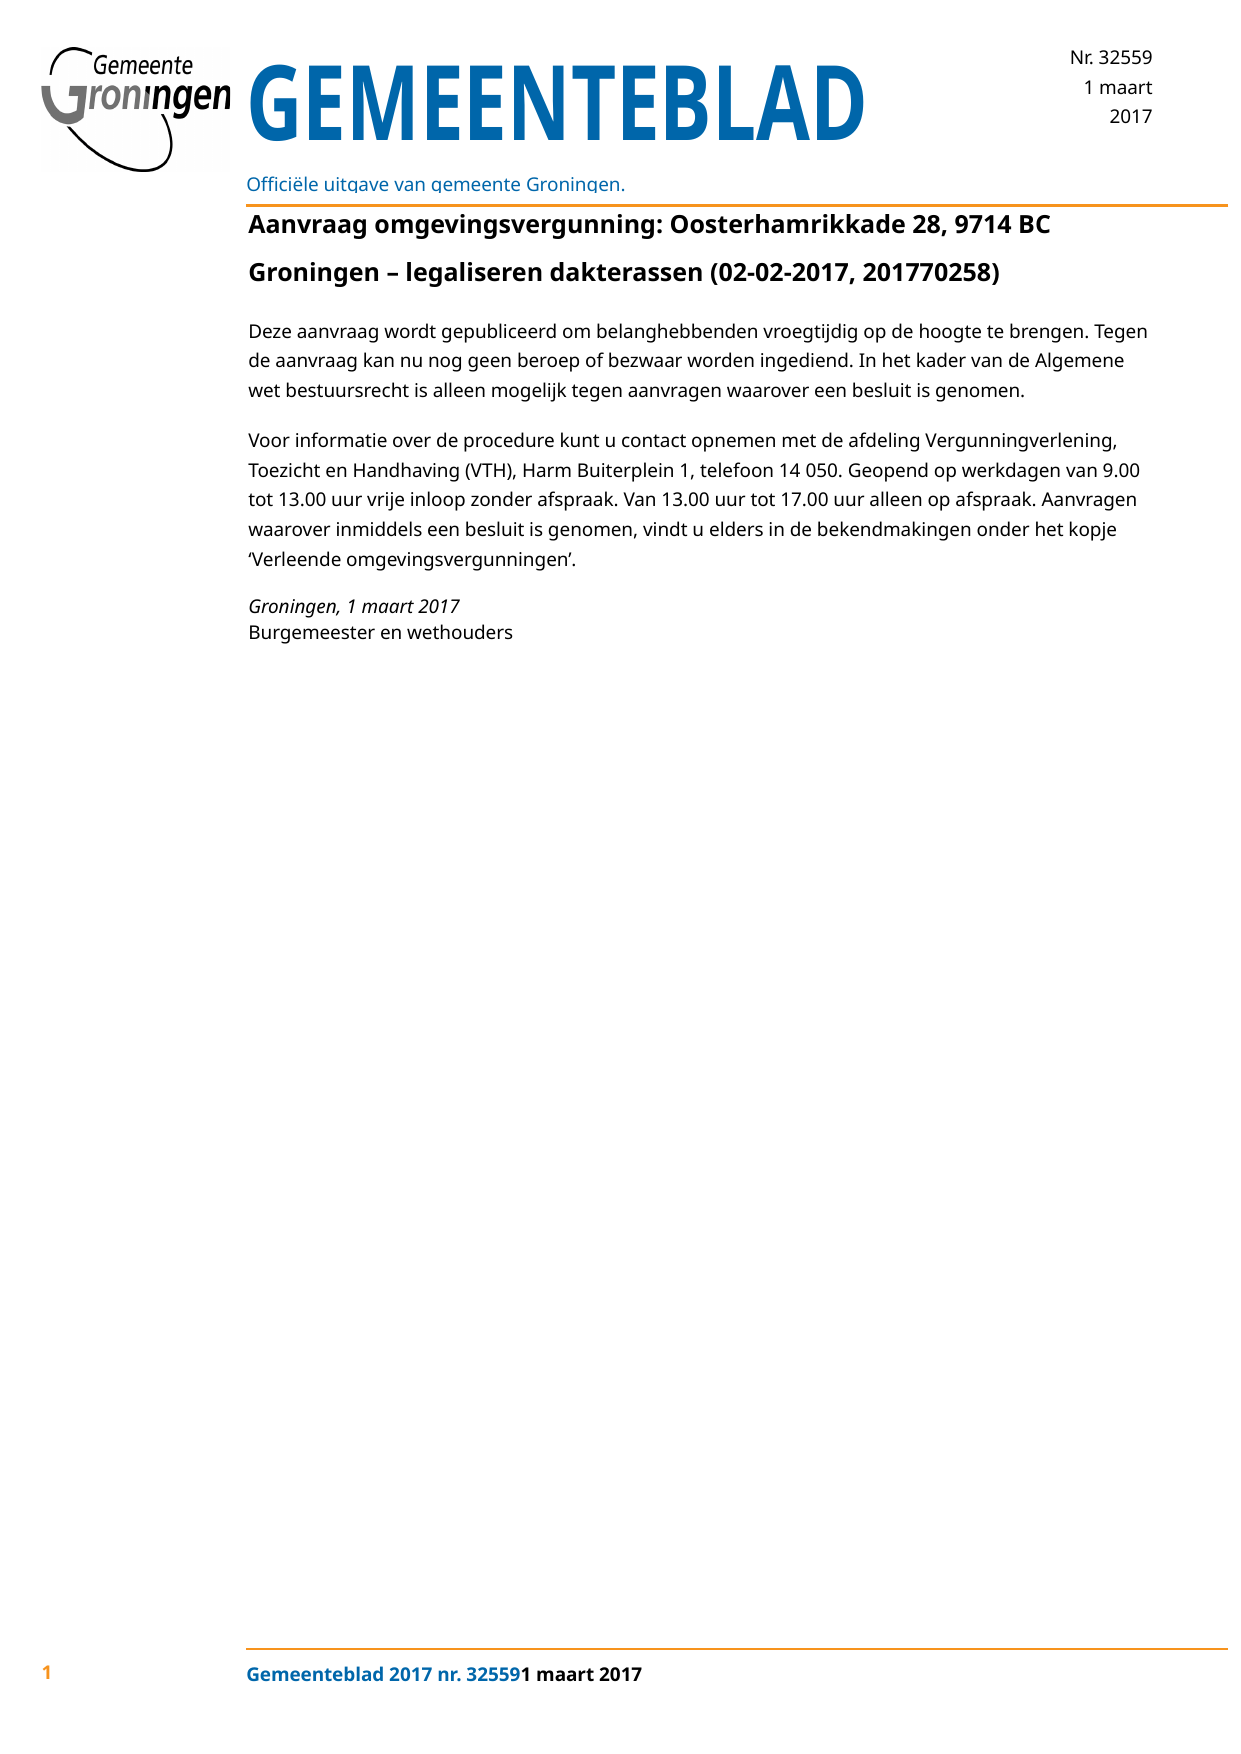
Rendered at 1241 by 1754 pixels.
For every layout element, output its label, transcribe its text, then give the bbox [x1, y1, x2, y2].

picture [41, 47, 231, 172]
text Aanvraag omgevingsvergunning: Oosterhamrikkade 28, 9714 BC Groningen – legaliseren dakterassen (02-02-2017, 201770258) [248, 207, 1152, 288]
text Burgemeester en wethouders [248, 619, 1152, 645]
text Deze aanvraag wordt gepubliceerd om belanghebbenden vroegtijdig op de hoogte te brengen. Tegen de aanvraag kan nu nog geen beroep of bezwaar worden ingediend. In het kader van de Algemene wet bestuursrecht is alleen mogelijk tegen aanvragen waarover een besluit is genomen. [248, 318, 1152, 403]
text Groningen, 1 maart 2017 [248, 594, 1152, 619]
text Voor informatie over de procedure kunt u contact opnemen met de afdeling Vergunningverlening, Toezicht en Handhaving (VTH), Harm Buiterplein 1, telefoon 14 050. Geopend op werkdagen van 9.00 tot 13.00 uur vrije inloop zonder afspraak. Van 13.00 uur tot 17.00 uur alleen op afspraak. Aanvragen waarover inmiddels een besluit is genomen, vindt u elders in de bekendmakingen onder het kopje ‘Verleende omgevingsvergunningen’. [248, 427, 1152, 572]
